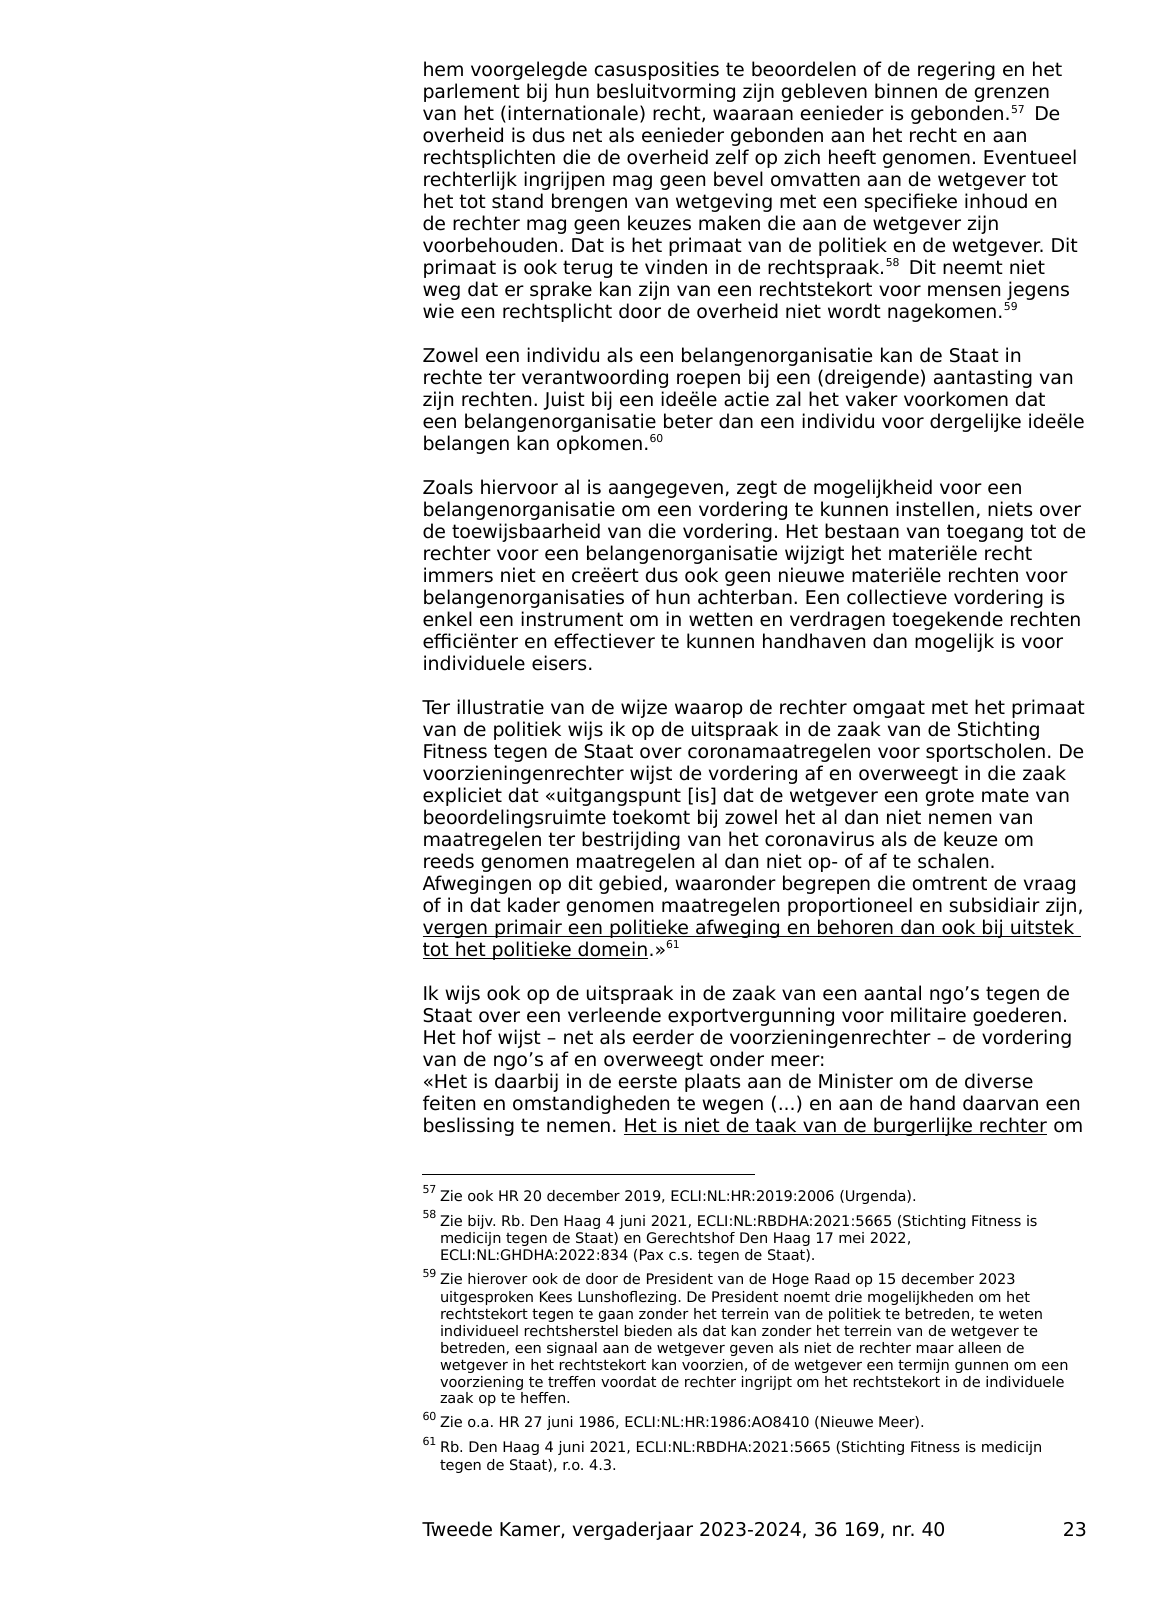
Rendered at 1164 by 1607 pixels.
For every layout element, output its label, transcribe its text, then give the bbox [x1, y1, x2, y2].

text Rb. Den Haag 4 juni 2021, ECLI:NL:RBDHA:2021:5665 (Stichting Fitness is medicijn tegen de Staat), r.o. 4.3. [422, 1435, 1087, 1474]
text Zie hierover ook de door de President van de Hoge Raad op 15 december 2023 uitgesproken Kees Lunshoflezing. De President noemt drie mogelijkheden om het rechtstekort tegen te gaan zonder het terrein van de politiek te betreden, te weten individueel rechtsherstel bieden als dat kan zonder het terrein van de wetgever te betreden, een signaal aan de wetgever geven als niet de rechter maar alleen de wetgever in het rechtstekort kan voorzien, of de wetgever een termijn gunnen om een voorziening te treffen voordat de rechter ingrijpt om het rechtstekort in de individuele zaak op te heffen. [422, 1267, 1087, 1407]
text Ter illustratie van de wijze waarop de rechter omgaat met het primaat van de politiek wijs ik op de uitspraak in de zaak van de Stichting Fitness tegen de Staat over coronamaatregelen voor sportscholen. De voorzieningenrechter wijst de vordering af en overweegt in die zaak expliciet dat «uitgangspunt [is] dat de wetgever een grote mate van beoordelingsruimte toekomt bij zowel het al dan niet nemen van maatregelen ter bestrijding van het coronavirus als de keuze om reeds genomen maatregelen al dan niet op- of af te schalen. Afwegingen op dit gebied, waaronder begrepen die omtrent de vraag of in dat kader genomen maatregelen proportioneel en subsidiair zijn, vergen primair een politieke afweging en behoren dan ook bij uitstek tot het politieke domein.» [422, 697, 1087, 961]
text «Het is daarbij in de eerste plaats aan de Minister om de diverse feiten en omstandigheden te wegen (...) en aan de hand daarvan een beslissing te nemen. Het is niet de taak van de burgerlijke rechter om [422, 1071, 1087, 1137]
text hem voorgelegde casusposities te beoordelen of de regering en het parlement bij hun besluitvorming zijn gebleven binnen de grenzen van het (internationale) recht, waaraan eenieder is gebonden. De overheid is dus net als eenieder gebonden aan het recht en aan rechtsplichten die de overheid zelf op zich heeft genomen. Eventueel rechterlijk ingrijpen mag geen bevel omvatten aan de wetgever tot het tot stand brengen van wetgeving met een specifieke inhoud en de rechter mag geen keuzes maken die aan de wetgever zijn voorbehouden. Dat is het primaat van de politiek en de wetgever. Dit primaat is ook terug te vinden in de rechtspraak. Dit neemt niet weg dat er sprake kan zijn van een rechtstekort voor mensen jegens wie een rechtsplicht door de overheid niet wordt nagekomen. [422, 59, 1087, 323]
text Zie o.a. HR 27 juni 1986, ECLI:NL:HR:1986:AO8410 (Nieuwe Meer). [422, 1410, 1087, 1432]
text Zowel een individu als een belangenorganisatie kan de Staat in rechte ter verantwoording roepen bij een (dreigende) aantasting van zijn rechten. Juist bij een ideële actie zal het vaker voorkomen dat een belangenorganisatie beter dan een individu voor dergelijke ideële belangen kan opkomen. [422, 345, 1087, 455]
text Ik wijs ook op de uitspraak in de zaak van een aantal ngo’s tegen de Staat over een verleende exportvergunning voor militaire goederen. Het hof wijst – net als eerder de voorzieningenrechter – de vordering van de ngo’s af en overweegt onder meer: [422, 983, 1087, 1071]
text Zie ook HR 20 december 2019, ECLI:NL:HR:2019:2006 (Urgenda). [422, 1183, 1087, 1206]
text Zie bijv. Rb. Den Haag 4 juni 2021, ECLI:NL:RBDHA:2021:5665 (Stichting Fitness is medicijn tegen de Staat) en Gerechtshof Den Haag 17 mei 2022, ECLI:NL:GHDHA:2022:834 (Pax c.s. tegen de Staat). [422, 1208, 1087, 1264]
text Zoals hiervoor al is aangegeven, zegt de mogelijkheid voor een belangenorganisatie om een vordering te kunnen instellen, niets over de toewijsbaarheid van die vordering. Het bestaan van toegang tot de rechter voor een belangenorganisatie wijzigt het materiële recht immers niet en creëert dus ook geen nieuwe materiële rechten voor belangenorganisaties of hun achterban. Een collectieve vordering is enkel een instrument om in wetten en verdragen toegekende rechten efficiënter en effectiever te kunnen handhaven dan mogelijk is voor individuele eisers. [422, 477, 1087, 675]
